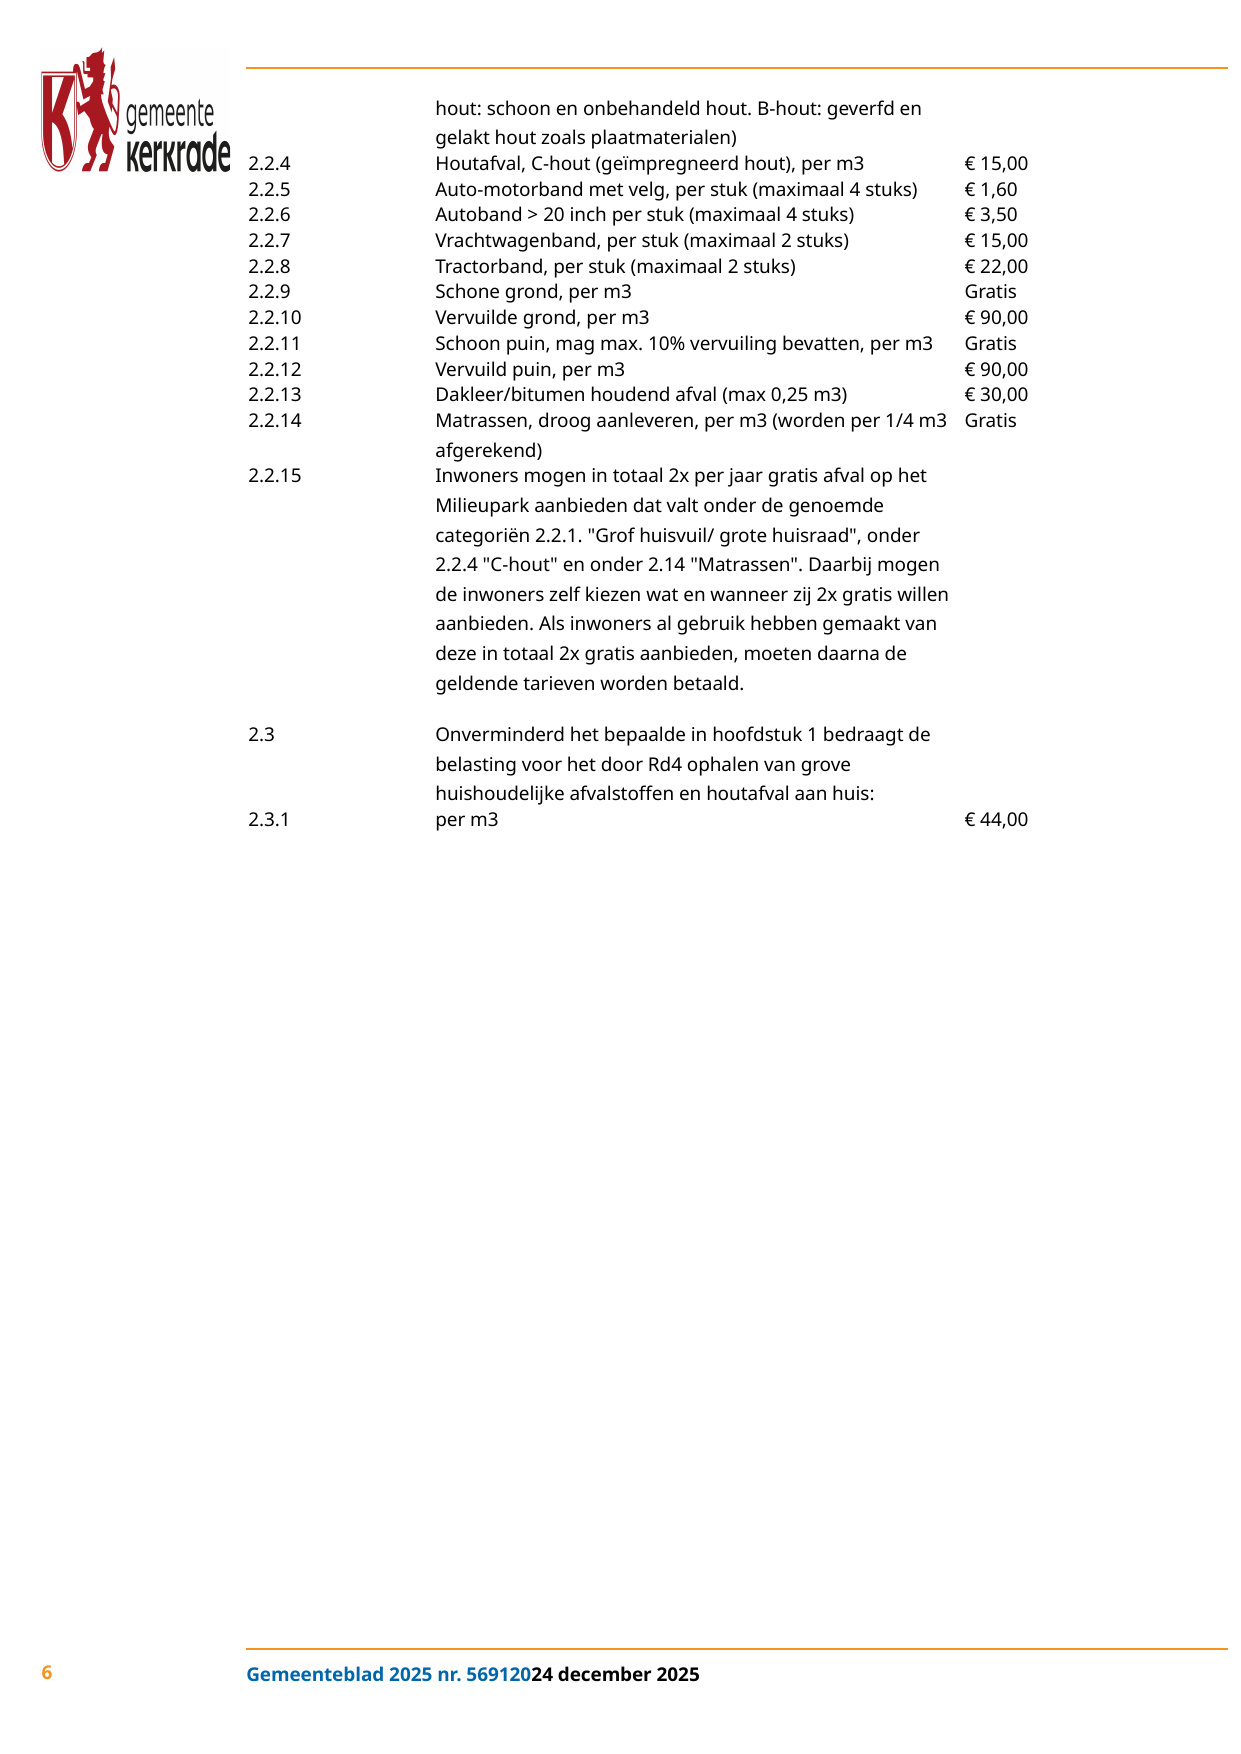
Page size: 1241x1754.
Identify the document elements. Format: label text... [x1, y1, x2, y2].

table_cell € 3,50 [964, 202, 1152, 227]
table_cell € 90,00 [964, 356, 1152, 382]
table_cell Autoband > 20 inch per stuk (maximaal 4 stuks) [435, 202, 964, 227]
table_cell 2.2.13 [248, 382, 435, 407]
table_cell Vervuild puin, per m3 [435, 356, 964, 382]
picture [41, 47, 231, 172]
table_cell 2.2.6 [248, 202, 435, 227]
table_cell [248, 95, 435, 150]
table_cell Vrachtwagenband, per stuk (maximaal 2 stuks) [435, 227, 964, 253]
table_cell Dakleer/bitumen houdend afval (max 0,25 m3) [435, 382, 964, 407]
table_cell € 15,00 [964, 150, 1152, 176]
table_cell 2.2.10 [248, 305, 435, 330]
table_cell Schone grond, per m3 [435, 279, 964, 304]
table_cell 2.3.1 [248, 806, 435, 832]
table_cell 2.2.11 [248, 330, 435, 356]
table_cell [964, 696, 1152, 721]
table_cell € 90,00 [964, 305, 1152, 330]
table_cell € 30,00 [964, 382, 1152, 407]
table_cell € 15,00 [964, 227, 1152, 253]
table_cell Gratis [964, 330, 1152, 356]
table_cell 2.2.4 [248, 150, 435, 176]
table_cell per m3 [435, 806, 964, 832]
table_cell hout: schoon en onbehandeld hout. B-hout: geverfd en gelakt hout zoals plaatmaterialen) [435, 95, 964, 150]
table_cell € 22,00 [964, 253, 1152, 279]
table_cell Schoon puin, mag max. 10% vervuiling bevatten, per m3 [435, 330, 964, 356]
table_cell [964, 721, 1152, 806]
table_cell Auto-motorband met velg, per stuk (maximaal 4 stuks) [435, 176, 964, 202]
table_cell 2.2.12 [248, 356, 435, 382]
table_cell € 44,00 [964, 806, 1152, 832]
table_cell Houtafval, C-hout (geïmpregneerd hout), per m3 [435, 150, 964, 176]
table_cell Gratis [964, 279, 1152, 304]
table_cell Onverminderd het bepaalde in hoofdstuk 1 bedraagt de belasting voor het door Rd4 ophalen van grove huishoudelijke afvalstoffen en houtafval aan huis: [435, 721, 964, 806]
table_cell Tractorband, per stuk (maximaal 2 stuks) [435, 253, 964, 279]
table_cell [964, 95, 1152, 150]
table_cell 2.2.7 [248, 227, 435, 253]
table_cell [964, 463, 1152, 696]
table_cell 2.2.5 [248, 176, 435, 202]
table_cell 2.2.9 [248, 279, 435, 304]
table_cell Gratis [964, 408, 1152, 463]
table_cell 2.2.14 [248, 408, 435, 463]
table_cell 2.3 [248, 721, 435, 806]
table_cell [248, 696, 435, 721]
table_cell [435, 696, 964, 721]
table_cell 2.2.15 [248, 463, 435, 696]
table_cell 2.2.8 [248, 253, 435, 279]
table_cell Inwoners mogen in totaal 2x per jaar gratis afval op het Milieupark aanbieden dat valt onder de genoemde categoriën 2.2.1. "Grof huisvuil/ grote huisraad", onder 2.2.4 "C-hout" en onder 2.14 "Matrassen". Daarbij mogen de inwoners zelf kiezen wat en wanneer zij 2x gratis willen aanbieden. Als inwoners al gebruik hebben gemaakt van deze in totaal 2x gratis aanbieden, moeten daarna de geldende tarieven worden betaald. [435, 463, 964, 696]
table_cell Matrassen, droog aanleveren, per m3 (worden per 1/4 m3 afgerekend) [435, 408, 964, 463]
table_cell € 1,60 [964, 176, 1152, 202]
table_cell Vervuilde grond, per m3 [435, 305, 964, 330]
